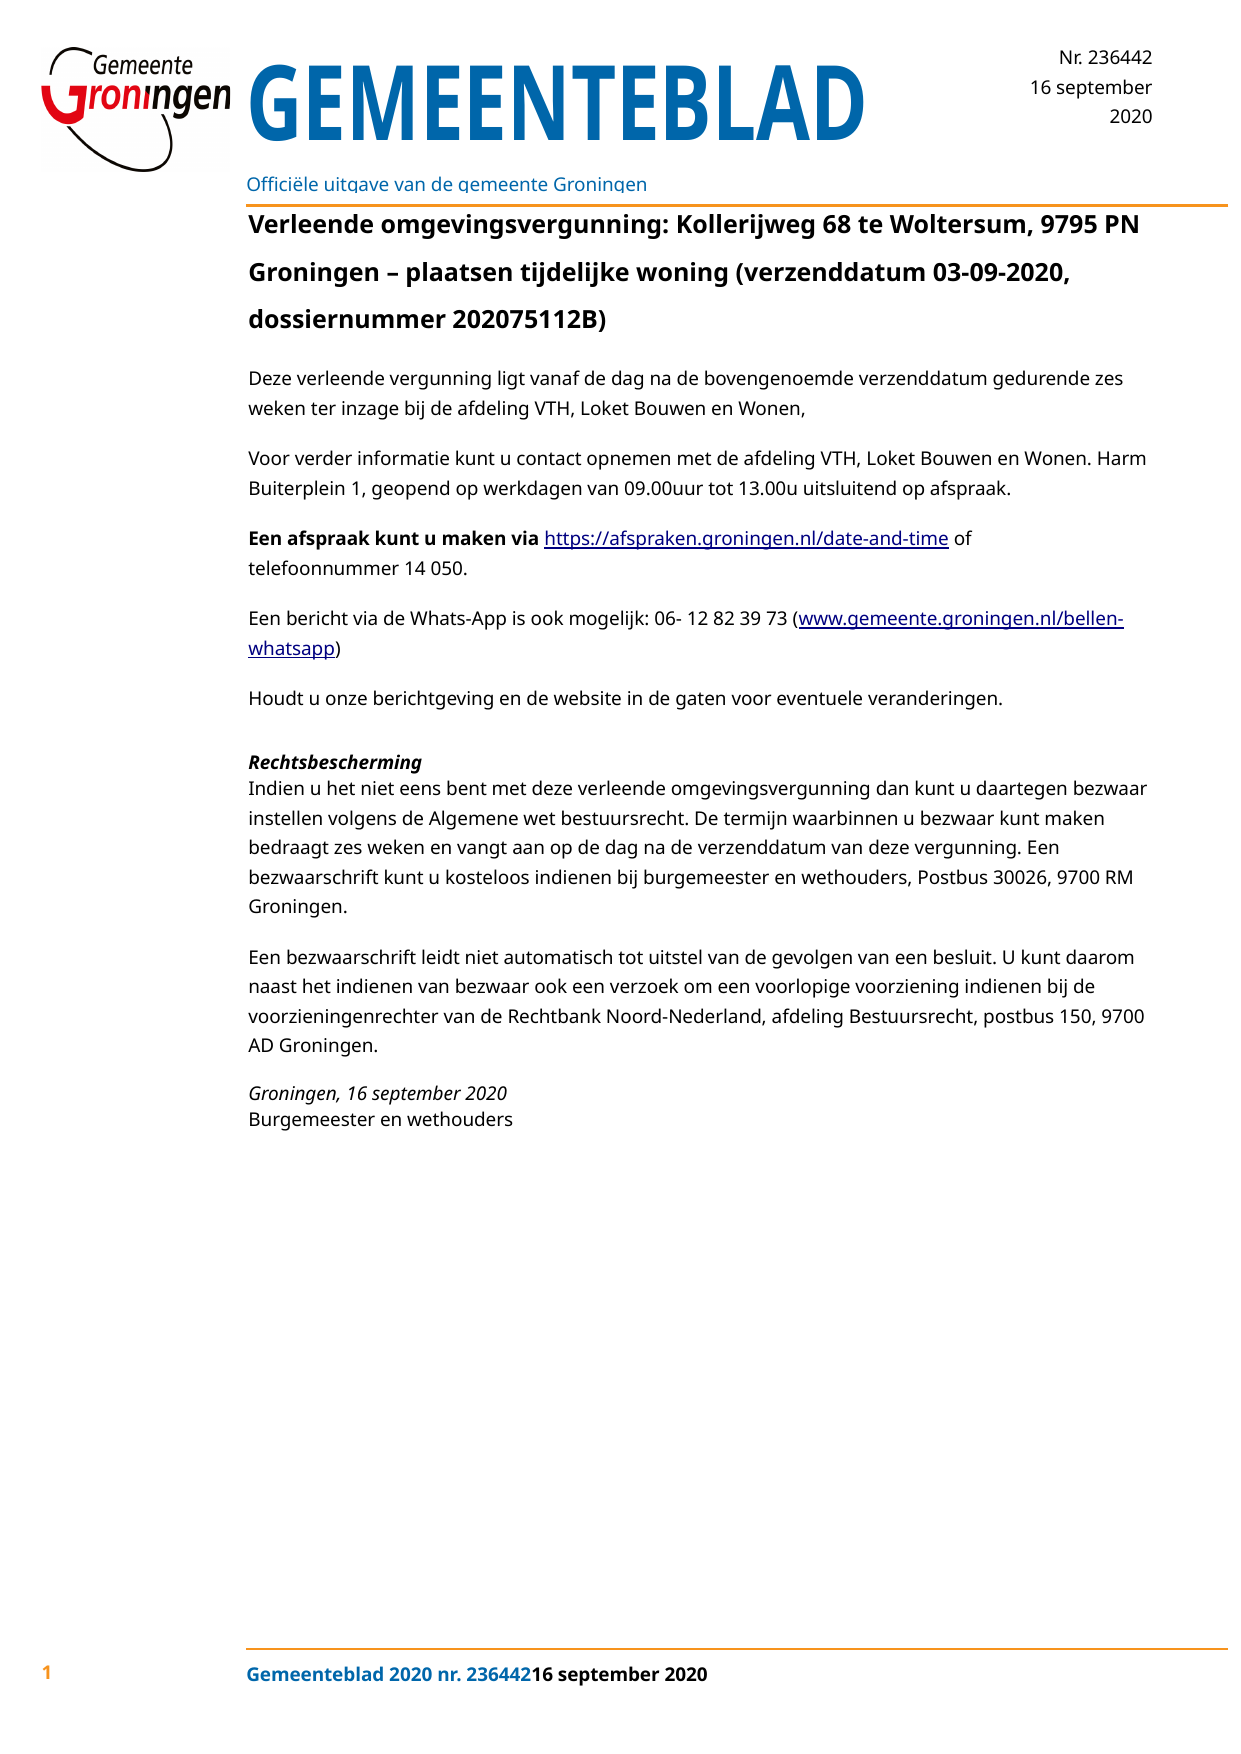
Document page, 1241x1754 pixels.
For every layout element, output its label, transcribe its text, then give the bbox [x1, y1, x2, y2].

text Burgemeester en wethouders [248, 1106, 1152, 1132]
text Een afspraak kunt u maken via https://afspraken.groningen.nl/date-and-time of telefoonnummer 14 050. [248, 526, 1152, 581]
text Groningen, 16 september 2020 [248, 1081, 1152, 1106]
text Deze verleende vergunning ligt vanaf de dag na de bovengenoemde verzenddatum gedurende zes weken ter inzage bij de afdeling VTH, Loket Bouwen en Wonen, [248, 366, 1152, 421]
text Verleende omgevingsvergunning: Kollerijweg 68 te Woltersum, 9795 PN Groningen – plaatsen tijdelijke woning (verzenddatum 03-09-2020, dossiernummer 202075112B) [248, 207, 1152, 336]
text Een bezwaarschrift leidt niet automatisch tot uitstel van de gevolgen van een besluit. U kunt daarom naast het indienen van bezwaar ook een verzoek om een voorlopige voorziening indienen bij de voorzieningenrechter van de Rechtbank Noord-Nederland, afdeling Bestuursrecht, postbus 150, 9700 AD Groningen. [248, 944, 1152, 1058]
picture [41, 47, 231, 172]
text Voor verder informatie kunt u contact opnemen met de afdeling VTH, Loket Bouwen en Wonen. Harm Buiterplein 1, geopend op werkdagen van 09.00uur tot 13.00u uitsluitend op afspraak. [248, 446, 1152, 501]
text Houdt u onze berichtgeving en de website in de gaten voor eventuele veranderingen. [248, 686, 1152, 711]
text Indien u het niet eens bent met deze verleende omgevingsvergunning dan kunt u daartegen bezwaar instellen volgens de Algemene wet bestuursrecht. De termijn waarbinnen u bezwaar kunt maken bedraagt zes weken en vangt aan op de dag na de verzenddatum van deze vergunning. Een bezwaarschrift kunt u kosteloos indienen bij burgemeester en wethouders, Postbus 30026, 9700 RM Groningen. [248, 775, 1152, 919]
text Een bericht via de Whats-App is ook mogelijk: 06- 12 82 39 73 (www.gemeente.groningen.nl/bellen-whatsapp) [248, 606, 1152, 661]
text Rechtsbescherming [248, 749, 1152, 775]
